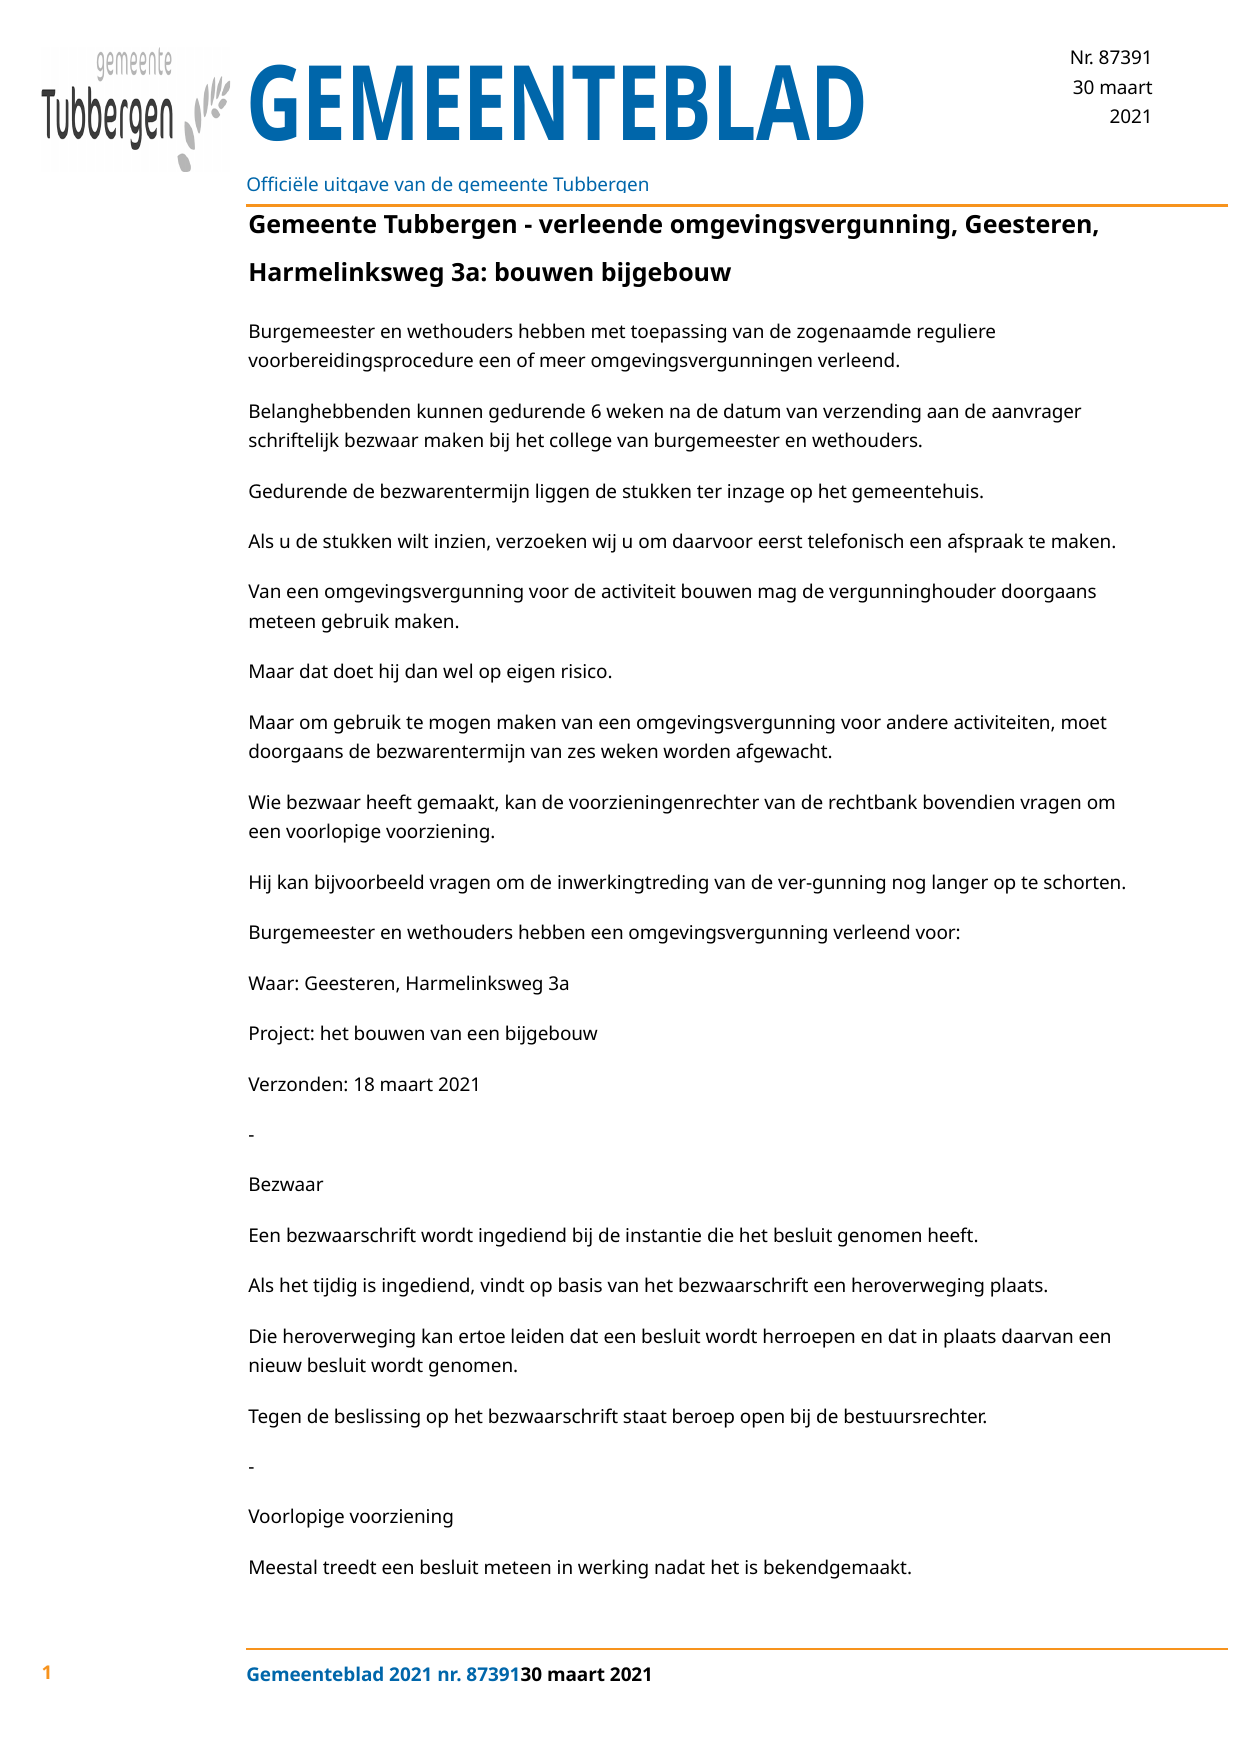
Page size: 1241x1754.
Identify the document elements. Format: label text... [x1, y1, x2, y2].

text Burgemeester en wethouders hebben een omgevingsvergunning verleend voor: [248, 919, 1152, 945]
text Gemeente Tubbergen - verleende omgevingsvergunning, Geesteren, Harmelinksweg 3a: bouwen bijgebouw [248, 207, 1152, 288]
picture [41, 47, 231, 172]
text Een bezwaarschrift wordt ingediend bij de instantie die het besluit genomen heeft. [248, 1222, 1152, 1248]
text Van een omgevingsvergunning voor de activiteit bouwen mag de vergunninghouder doorgaans meteen gebruik maken. [248, 579, 1152, 634]
text Tegen de beslissing op het bezwaarschrift staat beroep open bij de bestuursrechter. [248, 1403, 1152, 1429]
text Verzonden: 18 maart 2021 [248, 1071, 1152, 1097]
text - [248, 1121, 1152, 1147]
text Bezwaar [248, 1172, 1152, 1197]
text Meestal treedt een besluit meteen in werking nadat het is bekendgemaakt. [248, 1554, 1152, 1580]
text Hij kan bijvoorbeeld vragen om de inwerkingtreding van de ver-gunning nog langer op te schorten. [248, 869, 1152, 895]
text Wie bezwaar heeft gemaakt, kan de voorzieningenrechter van de rechtbank bovendien vragen om een voorlopige voorziening. [248, 789, 1152, 844]
text Als u de stukken wilt inzien, verzoeken wij u om daarvoor eerst telefonisch een afspraak te maken. [248, 528, 1152, 554]
text Project: het bouwen van een bijgebouw [248, 1020, 1152, 1046]
text Gedurende de bezwarentermijn liggen de stukken ter inzage op het gemeentehuis. [248, 478, 1152, 504]
text Burgemeester en wethouders hebben met toepassing van de zogenaamde reguliere voorbereidingsprocedure een of meer omgevingsvergunningen verleend. [248, 318, 1152, 373]
text - [248, 1453, 1152, 1479]
text Die heroverweging kan ertoe leiden dat een besluit wordt herroepen en dat in plaats daarvan een nieuw besluit wordt genomen. [248, 1323, 1152, 1378]
text Maar om gebruik te mogen maken van een omgevingsvergunning voor andere activiteiten, moet doorgaans de bezwarentermijn van zes weken worden afgewacht. [248, 709, 1152, 764]
text Voorlopige voorziening [248, 1504, 1152, 1529]
text Maar dat doet hij dan wel op eigen risico. [248, 659, 1152, 684]
text Als het tijdig is ingediend, vindt op basis van het bezwaarschrift een heroverweging plaats. [248, 1272, 1152, 1298]
text Belanghebbenden kunnen gedurende 6 weken na de datum van verzending aan de aanvrager schriftelijk bezwaar maken bij het college van burgemeester en wethouders. [248, 398, 1152, 453]
text Waar: Geesteren, Harmelinksweg 3a [248, 970, 1152, 996]
